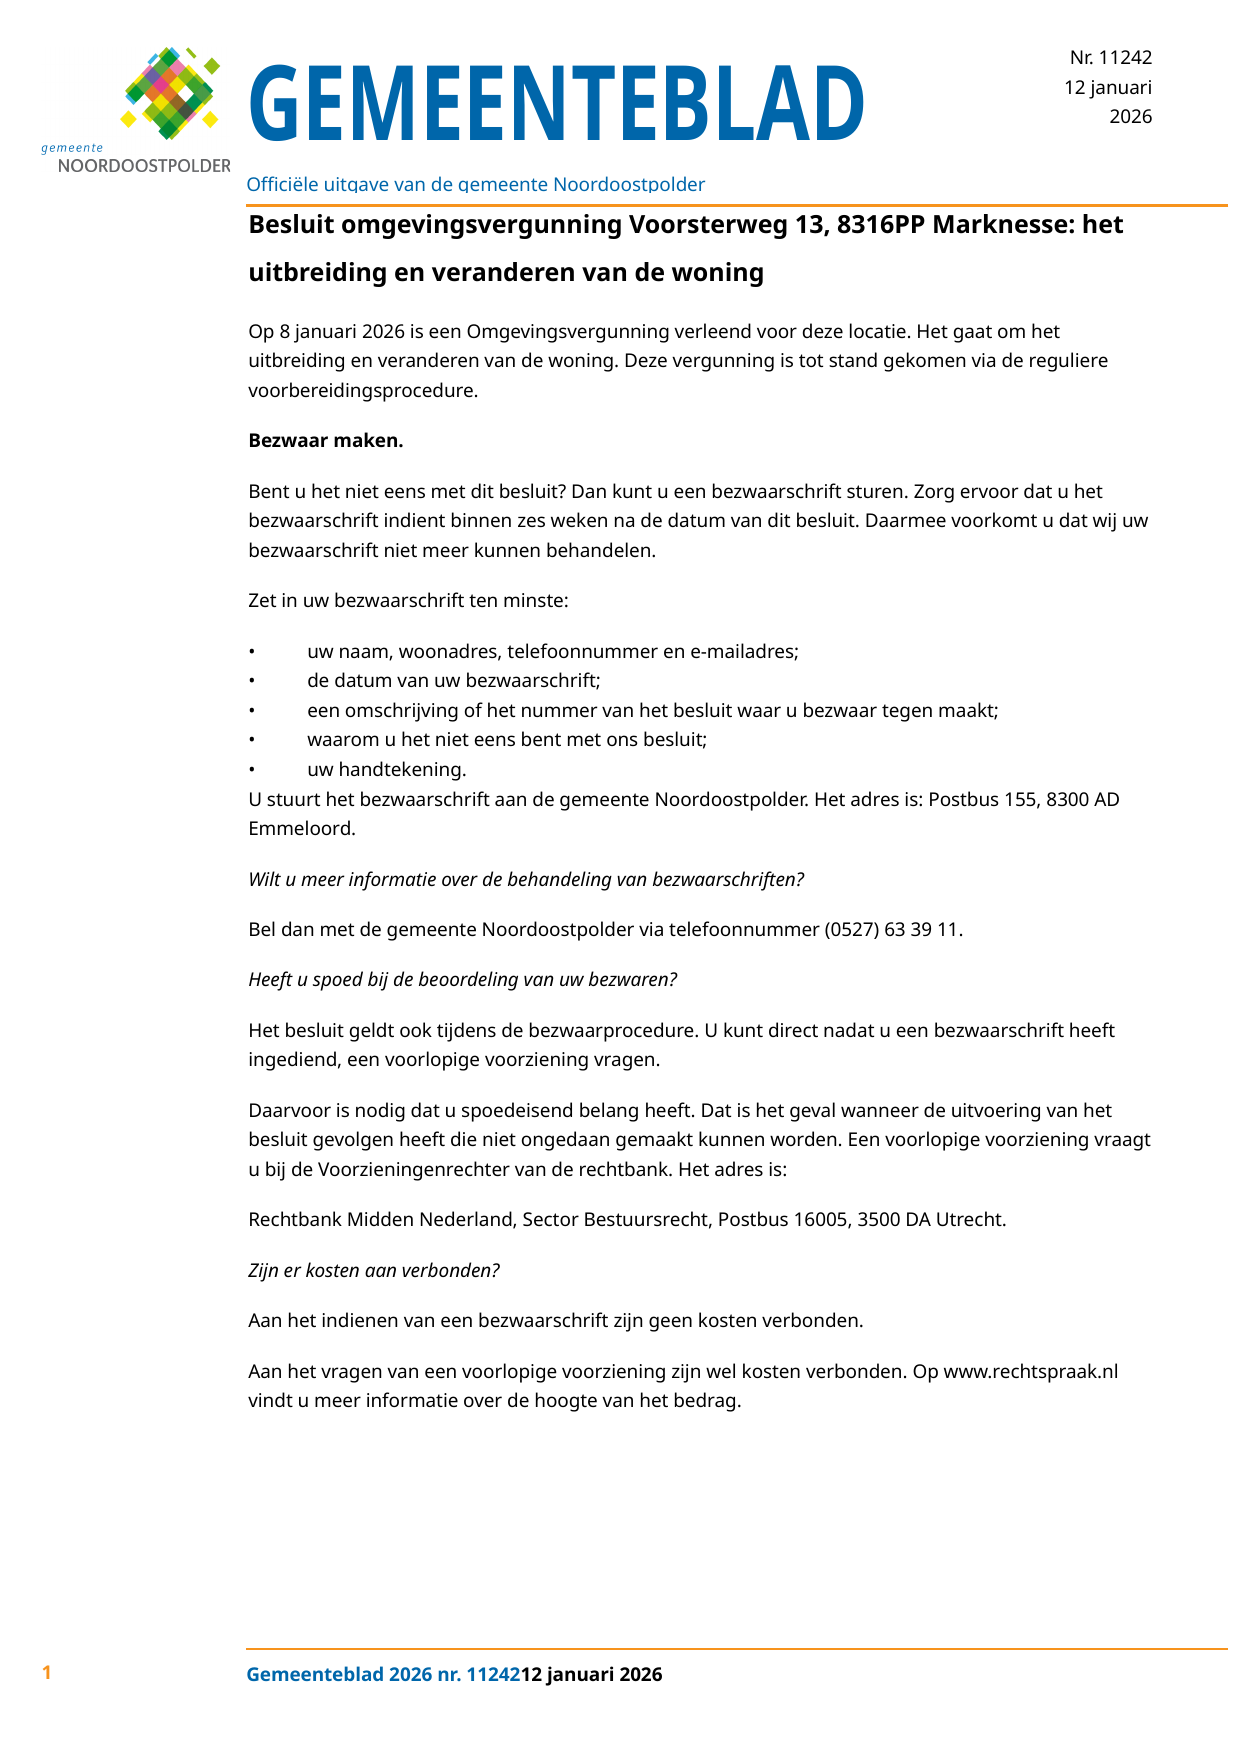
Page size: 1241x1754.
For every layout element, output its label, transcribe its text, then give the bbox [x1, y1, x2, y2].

text Aan het indienen van een bezwaarschrift zijn geen kosten verbonden. [248, 1307, 1152, 1333]
text Bent u het niet eens met dit besluit? Dan kunt u een bezwaarschrift sturen. Zorg ervoor dat u het bezwaarschrift indient binnen zes weken na de datum van dit besluit. Daarmee voorkomt u dat wij uw bezwaarschrift niet meer kunnen behandelen. [248, 478, 1152, 563]
picture [41, 47, 231, 172]
text Rechtbank Midden Nederland, Sector Bestuursrecht, Postbus 16005, 3500 DA Utrecht. [248, 1207, 1152, 1232]
list uw handtekening. [248, 756, 1152, 782]
text Heeft u spoed bij de beoordeling van uw bezwaren? [248, 967, 1152, 992]
text Bezwaar maken. [248, 427, 1152, 453]
text U stuurt het bezwaarschrift aan de gemeente Noordoostpolder. Het adres is: Postbus 155, 8300 AD Emmeloord. [248, 786, 1152, 841]
list een omschrijving of het nummer van het besluit waar u bezwaar tegen maakt; [248, 697, 1152, 723]
text Aan het vragen van een voorlopige voorziening zijn wel kosten verbonden. Op www.rechtspraak.nl vindt u meer informatie over de hoogte van het bedrag. [248, 1358, 1152, 1413]
list waarom u het niet eens bent met ons besluit; [248, 727, 1152, 752]
text Het besluit geldt ook tijdens de bezwaarprocedure. U kunt direct nadat u een bezwaarschrift heeft ingediend, een voorlopige voorziening vragen. [248, 1017, 1152, 1072]
text Zijn er kosten aan verbonden? [248, 1257, 1152, 1283]
text Op 8 januari 2026 is een Omgevingsvergunning verleend voor deze locatie. Het gaat om het uitbreiding en veranderen van de woning. Deze vergunning is tot stand gekomen via de reguliere voorbereidingsprocedure. [248, 318, 1152, 403]
text Bel dan met de gemeente Noordoostpolder via telefoonnummer (0527) 63 39 11. [248, 916, 1152, 942]
list de datum van uw bezwaarschrift; [248, 667, 1152, 693]
list uw naam, woonadres, telefoonnummer en e-mailadres; [248, 638, 1152, 664]
text Daarvoor is nodig dat u spoedeisend belang heeft. Dat is het geval wanneer de uitvoering van het besluit gevolgen heeft die niet ongedaan gemaakt kunnen worden. Een voorlopige voorziening vraagt u bij de Voorzieningenrechter van de rechtbank. Het adres is: [248, 1097, 1152, 1182]
text Zet in uw bezwaarschrift ten minste: [248, 587, 1152, 613]
text Besluit omgevingsvergunning Voorsterweg 13, 8316PP Marknesse: het uitbreiding en veranderen van de woning [248, 207, 1152, 288]
text Wilt u meer informatie over de behandeling van bezwaarschriften? [248, 866, 1152, 892]
